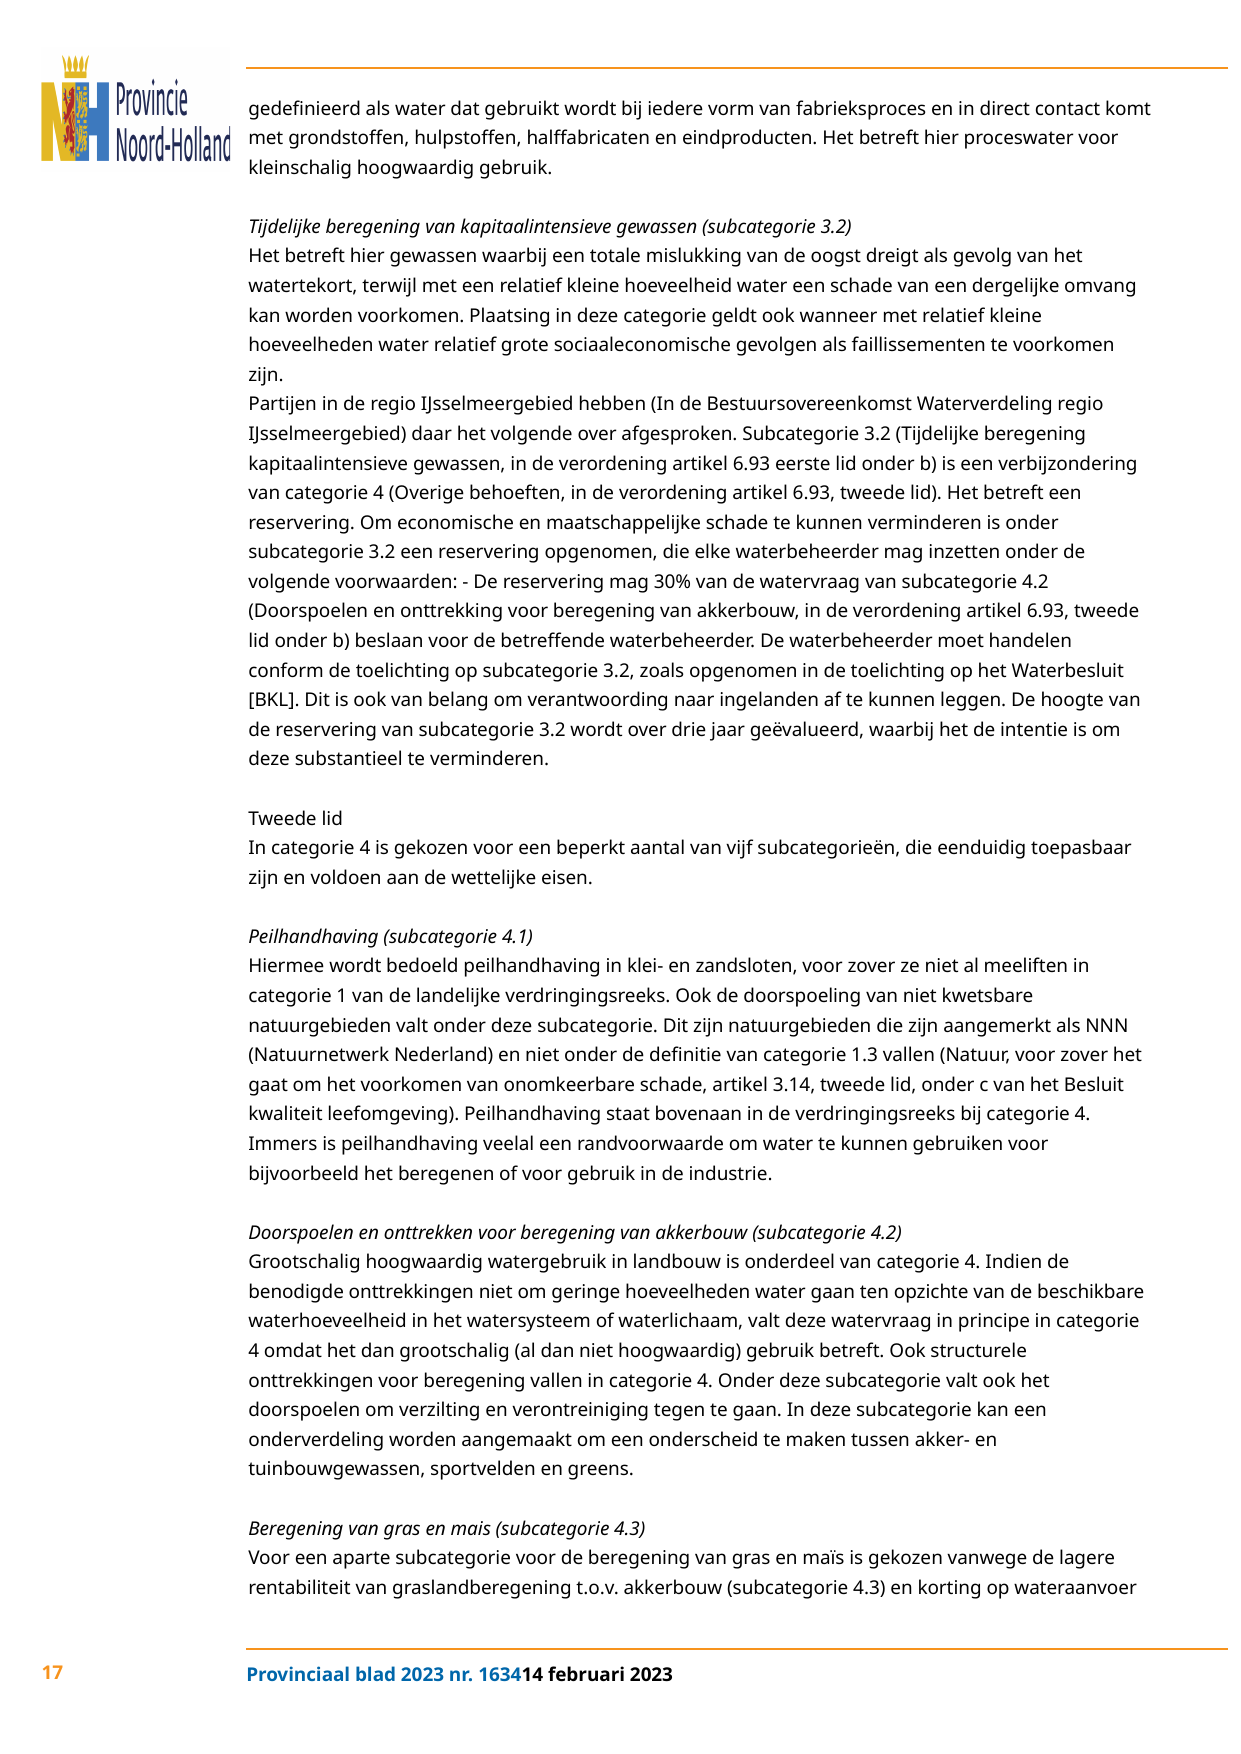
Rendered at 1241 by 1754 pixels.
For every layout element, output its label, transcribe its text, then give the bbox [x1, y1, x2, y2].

text Doorspoelen en onttrekken voor beregening van akkerbouw (subcategorie 4.2) [248, 1219, 1152, 1245]
text gedefinieerd als water dat gebruikt wordt bij iedere vorm van fabrieksproces en in direct contact komt met grondstoffen, hulpstoffen, halffabricaten en eindproducten. Het betreft hier proceswater voor kleinschalig hoogwaardig gebruik. [248, 95, 1152, 180]
picture [41, 47, 231, 172]
text Tijdelijke beregening van kapitaalintensieve gewassen (subcategorie 3.2) [248, 213, 1152, 239]
text Peilhandhaving (subcategorie 4.1) [248, 923, 1152, 949]
text Hiermee wordt bedoeld peilhandhaving in klei- en zandsloten, voor zover ze niet al meeliften in categorie 1 van de landelijke verdringingsreeks. Ook de doorspoeling van niet kwetsbare natuurgebieden valt onder deze subcategorie. Dit zijn natuurgebieden die zijn aangemerkt als NNN (Natuurnetwerk Nederland) en niet onder de definitie van categorie 1.3 vallen (Natuur, voor zover het gaat om het voorkomen van onomkeerbare schade, artikel 3.14, tweede lid, onder c van het Besluit kwaliteit leefomgeving). Peilhandhaving staat bovenaan in de verdringingsreeks bij categorie 4. Immers is peilhandhaving veelal een randvoorwaarde om water te kunnen gebruiken voor bijvoorbeeld het beregenen of voor gebruik in de industrie. [248, 953, 1152, 1186]
text Beregening van gras en mais (subcategorie 4.3) [248, 1515, 1152, 1541]
text Partijen in de regio IJsselmeergebied hebben (In de Bestuursovereenkomst Waterverdeling regio IJsselmeergebied) daar het volgende over afgesproken. Subcategorie 3.2 (Tijdelijke beregening kapitaalintensieve gewassen, in de verordening artikel 6.93 eerste lid onder b) is een verbijzondering van categorie 4 (Overige behoeften, in de verordening artikel 6.93, tweede lid). Het betreft een reservering. Om economische en maatschappelijke schade te kunnen verminderen is onder subcategorie 3.2 een reservering opgenomen, die elke waterbeheerder mag inzetten onder de volgende voorwaarden: - De reservering mag 30% van de watervraag van subcategorie 4.2 (Doorspoelen en onttrekking voor beregening van akkerbouw, in de verordening artikel 6.93, tweede lid onder b) beslaan voor de betreffende waterbeheerder. De waterbeheerder moet handelen conform de toelichting op subcategorie 3.2, zoals opgenomen in de toelichting op het Waterbesluit [BKL]. Dit is ook van belang om verantwoording naar ingelanden af te kunnen leggen. De hoogte van de reservering van subcategorie 3.2 wordt over drie jaar geëvalueerd, waarbij het de intentie is om deze substantieel te verminderen. [248, 391, 1152, 771]
text In categorie 4 is gekozen voor een beperkt aantal van vijf subcategorieën, die eenduidig toepasbaar zijn en voldoen aan de wettelijke eisen. [248, 834, 1152, 890]
text Tweede lid [248, 805, 1152, 831]
text Voor een aparte subcategorie voor de beregening van gras en maïs is gekozen vanwege de lagere rentabiliteit van graslandberegening t.o.v. akkerbouw (subcategorie 4.3) en korting op wateraanvoer [248, 1544, 1152, 1600]
text Grootschalig hoogwaardig watergebruik in landbouw is onderdeel van categorie 4. Indien de benodigde onttrekkingen niet om geringe hoeveelheden water gaan ten opzichte van de beschikbare waterhoeveelheid in het watersysteem of waterlichaam, valt deze watervraag in principe in categorie 4 omdat het dan grootschalig (al dan niet hoogwaardig) gebruik betreft. Ook structurele onttrekkingen voor beregening vallen in categorie 4. Onder deze subcategorie valt ook het doorspoelen om verzilting en verontreiniging tegen te gaan. In deze subcategorie kan een onderverdeling worden aangemaakt om een onderscheid te maken tussen akker- en tuinbouwgewassen, sportvelden en greens. [248, 1248, 1152, 1481]
text Het betreft hier gewassen waarbij een totale mislukking van de oogst dreigt als gevolg van het watertekort, terwijl met een relatief kleine hoeveelheid water een schade van een dergelijke omvang kan worden voorkomen. Plaatsing in deze categorie geldt ook wanneer met relatief kleine hoeveelheden water relatief grote sociaaleconomische gevolgen als faillissementen te voorkomen zijn. [248, 243, 1152, 387]
